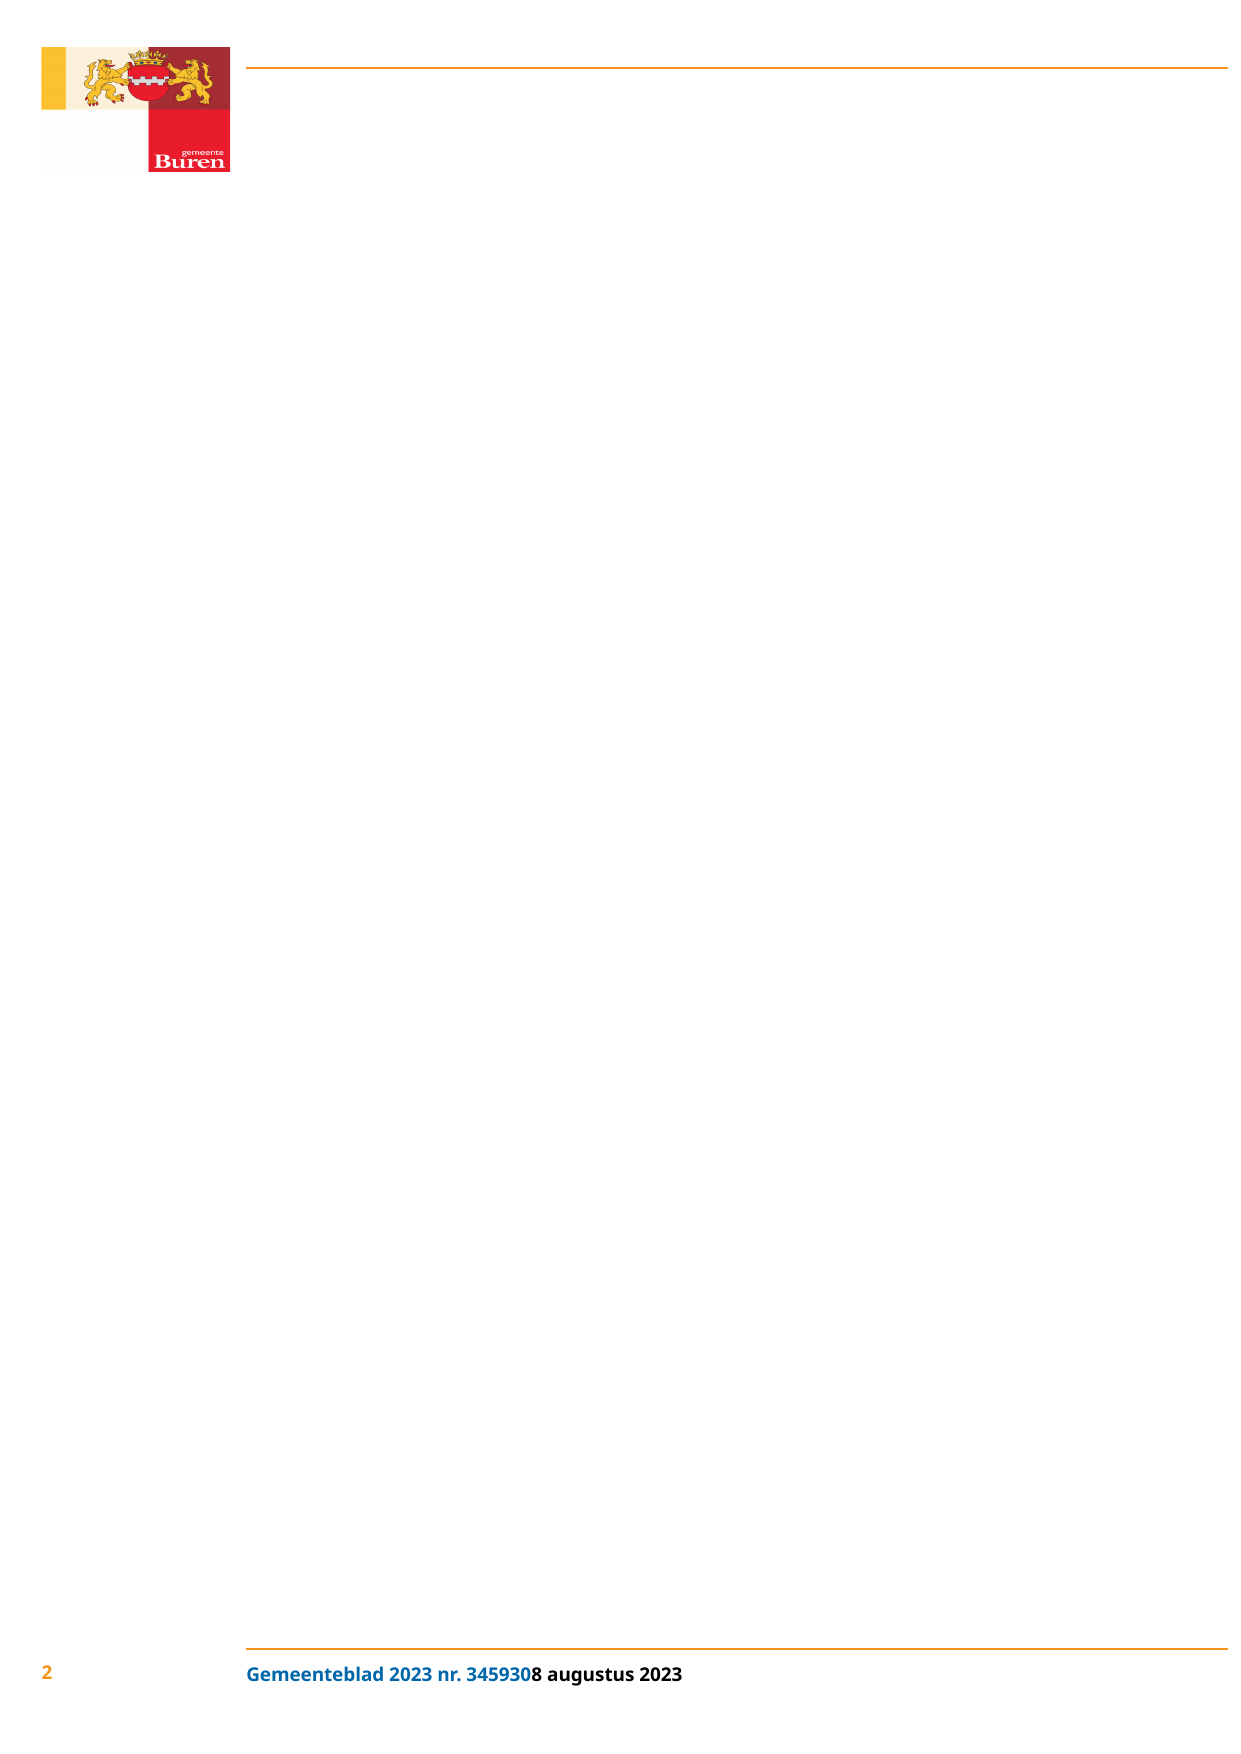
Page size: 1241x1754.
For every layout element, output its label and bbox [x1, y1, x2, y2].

picture [41, 47, 231, 172]
